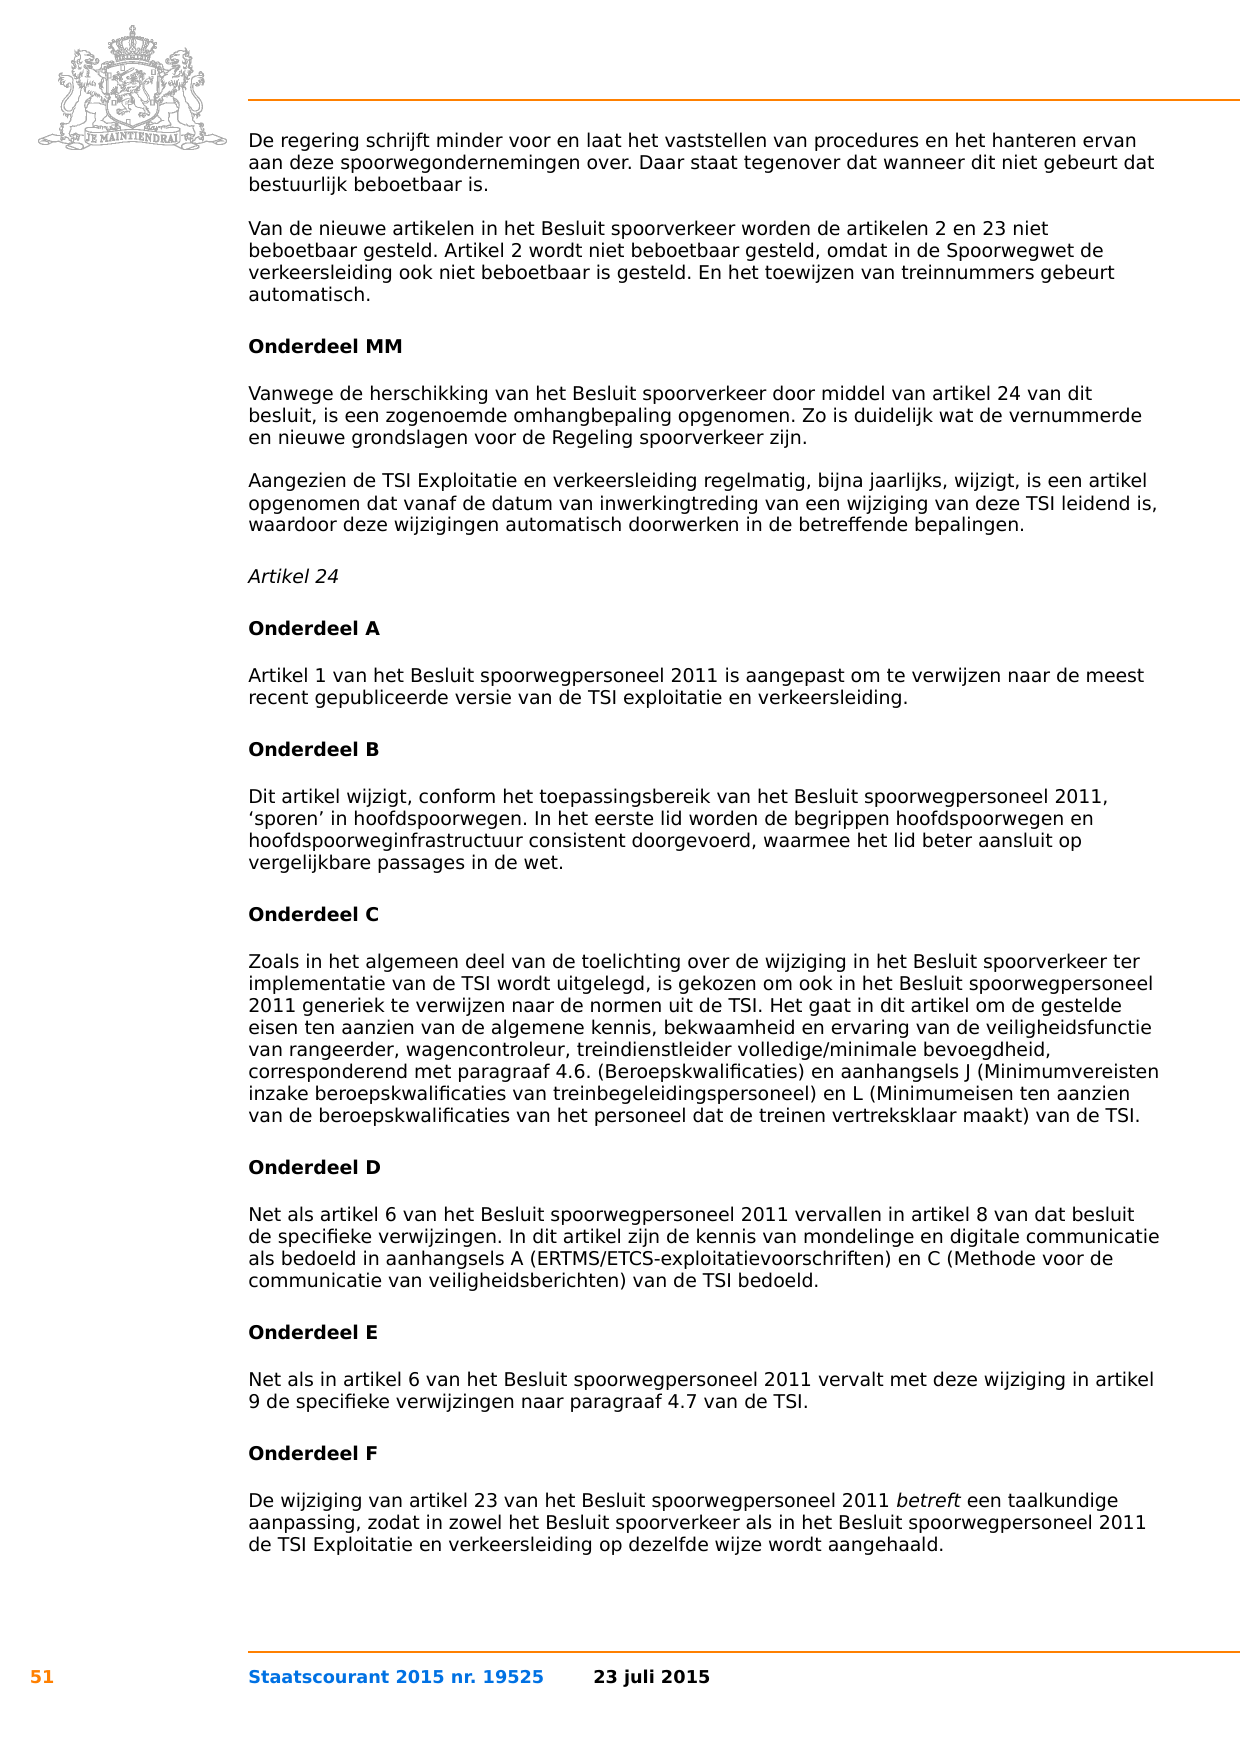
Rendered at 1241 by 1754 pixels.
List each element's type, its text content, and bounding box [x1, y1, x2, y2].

subtitle Onderdeel B [248, 739, 1163, 761]
text Van de nieuwe artikelen in het Besluit spoorverkeer worden de artikelen 2 en 23 niet beboetbaar gesteld. Artikel 2 wordt niet beboetbaar gesteld, omdat in de Spoorwegwet de verkeersleiding ook niet beboetbaar is gesteld. En het toewijzen van treinnummers gebeurt automatisch. [248, 218, 1163, 306]
subtitle Onderdeel E [248, 1322, 1163, 1344]
text Net als artikel 6 van het Besluit spoorwegpersoneel 2011 vervallen in artikel 8 van dat besluit de specifieke verwijzingen. In dit artikel zijn de kennis van mondelinge en digitale communicatie als bedoeld in aanhangsels A (ERTMS/ETCS-exploitatievoorschriften) en C (Methode voor de communicatie van veiligheidsberichten) van de TSI bedoeld. [248, 1204, 1163, 1292]
text Vanwege de herschikking van het Besluit spoorverkeer door middel van artikel 24 van dit besluit, is een zogenoemde omhangbepaling opgenomen. Zo is duidelijk wat de vernummerde en nieuwe grondslagen voor de Regeling spoorverkeer zijn. [248, 383, 1163, 448]
subtitle Onderdeel A [248, 618, 1163, 640]
text De regering schrijft minder voor en laat het vaststellen van procedures en het hanteren ervan aan deze spoorwegondernemingen over. Daar staat tegenover dat wanneer dit niet gebeurt dat bestuurlijk beboetbaar is. [248, 130, 1163, 196]
text Dit artikel wijzigt, conform het toepassingsbereik van het Besluit spoorwegpersoneel 2011, ‘sporen’ in hoofdspoorwegen. In het eerste lid worden de begrippen hoofdspoorwegen en hoofdspoorweginfrastructuur consistent doorgevoerd, waarmee het lid beter aansluit op vergelijkbare passages in de wet. [248, 786, 1163, 874]
text Artikel 1 van het Besluit spoorwegpersoneel 2011 is aangepast om te verwijzen naar de meest recent gepubliceerde versie van de TSI exploitatie en verkeersleiding. [248, 665, 1163, 709]
text Net als in artikel 6 van het Besluit spoorwegpersoneel 2011 vervalt met deze wijziging in artikel 9 de specifieke verwijzingen naar paragraaf 4.7 van de TSI. [248, 1369, 1163, 1413]
subtitle Artikel 24 [248, 566, 1163, 588]
subtitle Onderdeel MM [248, 336, 1163, 358]
subtitle Onderdeel D [248, 1157, 1163, 1179]
picture [38, 25, 227, 150]
subtitle Onderdeel C [248, 904, 1163, 926]
text Aangezien de TSI Exploitatie en verkeersleiding regelmatig, bijna jaarlijks, wijzigt, is een artikel opgenomen dat vanaf de datum van inwerkingtreding van een wijziging van deze TSI leidend is, waardoor deze wijzigingen automatisch doorwerken in de betreffende bepalingen. [248, 470, 1163, 536]
text Zoals in het algemeen deel van de toelichting over de wijziging in het Besluit spoorverkeer ter implementatie van de TSI wordt uitgelegd, is gekozen om ook in het Besluit spoorwegpersoneel 2011 generiek te verwijzen naar de normen uit de TSI. Het gaat in dit artikel om de gestelde eisen ten aanzien van de algemene kennis, bekwaamheid en ervaring van de veiligheidsfunctie van rangeerder, wagencontroleur, treindienstleider volledige/minimale bevoegdheid, corresponderend met paragraaf 4.6. (Beroepskwalificaties) en aanhangsels J (Minimumvereisten inzake beroepskwalificaties van treinbegeleidingspersoneel) en L (Minimumeisen ten aanzien van de beroepskwalificaties van het personeel dat de treinen vertreksklaar maakt) van de TSI. [248, 951, 1163, 1127]
text De wijziging van artikel 23 van het Besluit spoorwegpersoneel 2011 betreft een taalkundige aanpassing, zodat in zowel het Besluit spoorverkeer als in het Besluit spoorwegpersoneel 2011 de TSI Exploitatie en verkeersleiding op dezelfde wijze wordt aangehaald. [248, 1490, 1163, 1556]
subtitle Onderdeel F [248, 1443, 1163, 1465]
